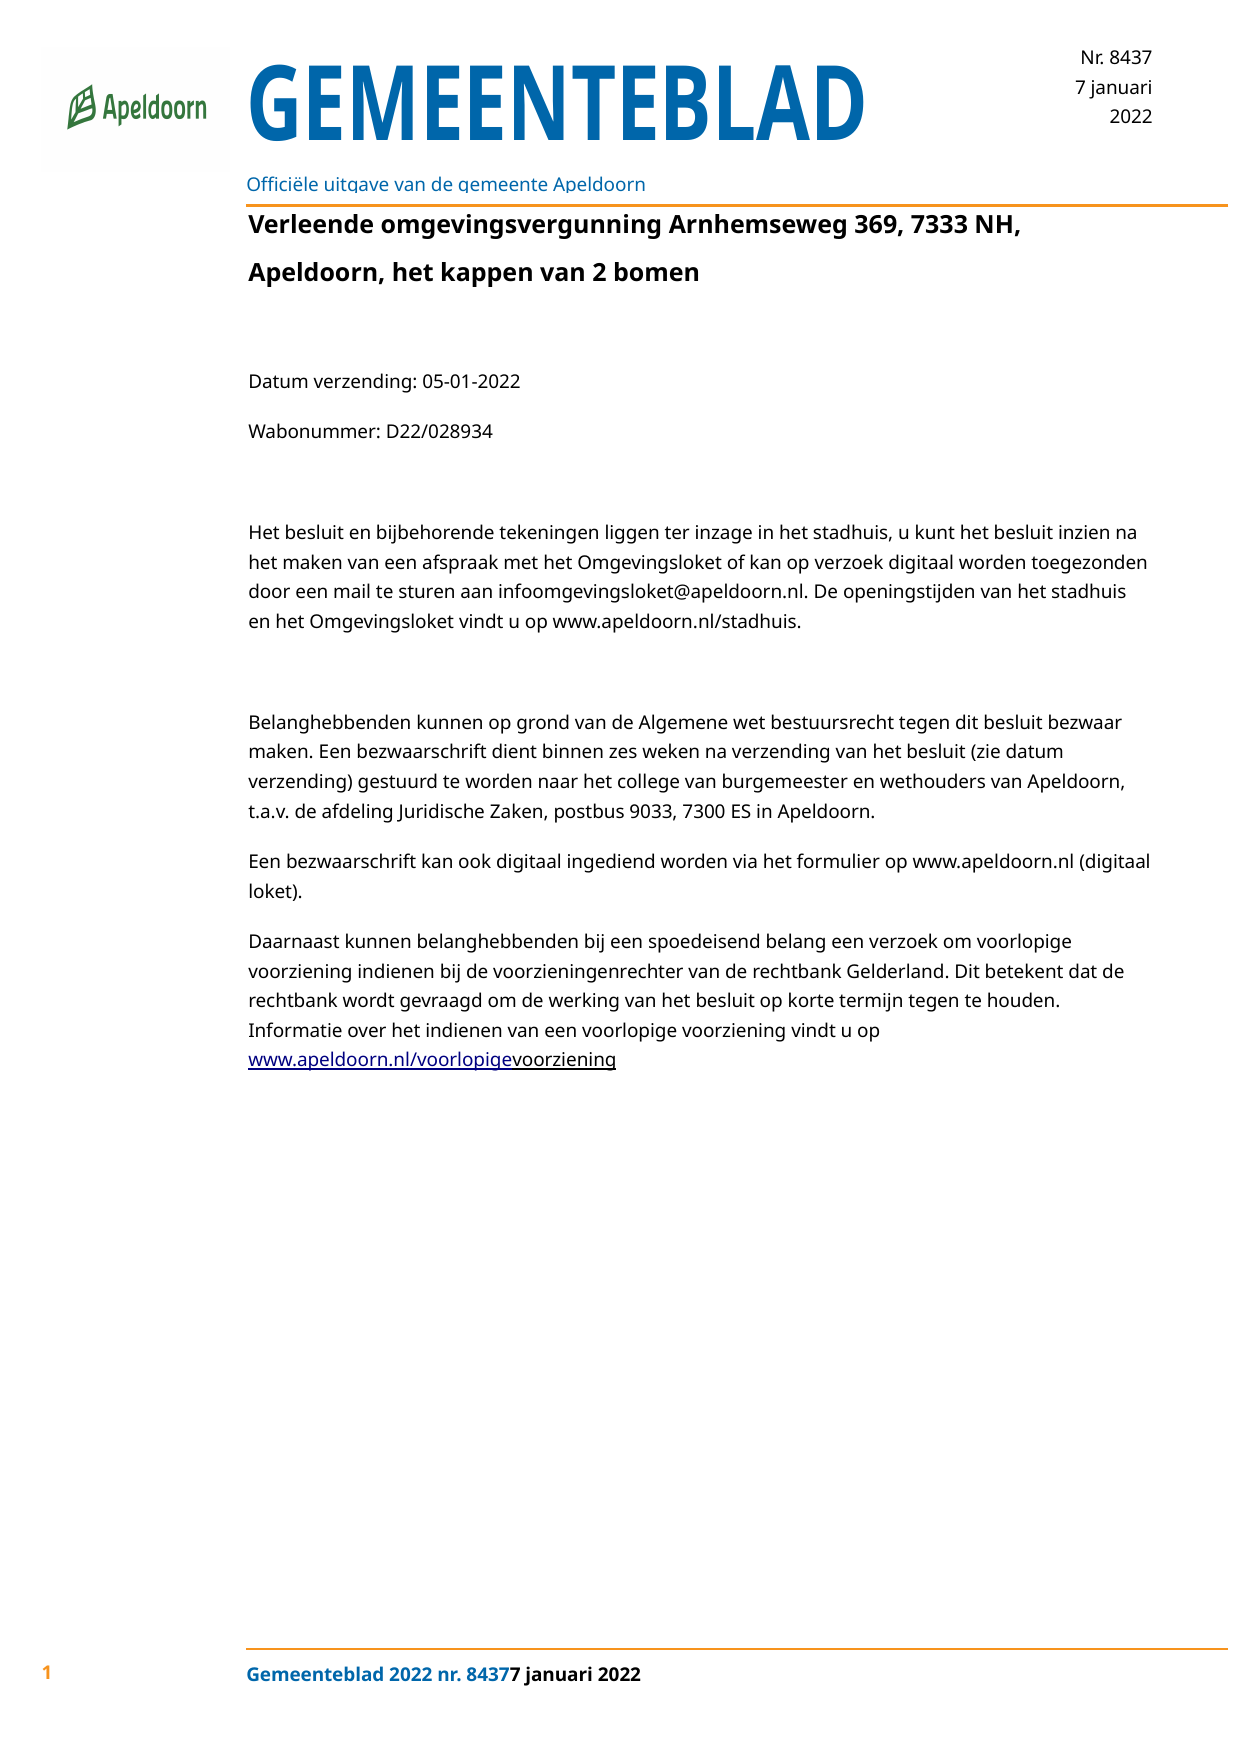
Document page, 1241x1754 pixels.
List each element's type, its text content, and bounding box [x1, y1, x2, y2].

text Datum verzending: 05-01-2022 [248, 368, 1152, 394]
text Belanghebbenden kunnen op grond van de Algemene wet bestuursrecht tegen dit besluit bezwaar maken. Een bezwaarschrift dient binnen zes weken na verzending van het besluit (zie datum verzending) gestuurd te worden naar het college van burgemeester en wethouders van Apeldoorn, t.a.v. de afdeling Juridische Zaken, postbus 9033, 7300 ES in Apeldoorn. [248, 709, 1152, 824]
picture [41, 47, 231, 172]
text Een bezwaarschrift kan ook digitaal ingediend worden via het formulier op www.apeldoorn.nl (digitaal loket). [248, 848, 1152, 904]
text Verleende omgevingsvergunning Arnhemseweg 369, 7333 NH, Apeldoorn, het kappen van 2 bomen [248, 207, 1152, 288]
text Wabonummer: D22/028934 [248, 419, 1152, 444]
text Het besluit en bijbehorende tekeningen liggen ter inzage in het stadhuis, u kunt het besluit inzien na het maken van een afspraak met het Omgevingsloket of kan op verzoek digitaal worden toegezonden door een mail te sturen aan infoomgevingsloket@apeldoorn.nl. De openingstijden van het stadhuis en het Omgevingsloket vindt u op www.apeldoorn.nl/stadhuis. [248, 519, 1152, 634]
text Daarnaast kunnen belanghebbenden bij een spoedeisend belang een verzoek om voorlopige voorziening indienen bij de voorzieningenrechter van de rechtbank Gelderland. Dit betekent dat de rechtbank wordt gevraagd om de werking van het besluit op korte termijn tegen te houden. Informatie over het indienen van een voorlopige voorziening vindt u op www.apeldoorn.nl/voorlopigevoorziening [248, 928, 1152, 1072]
